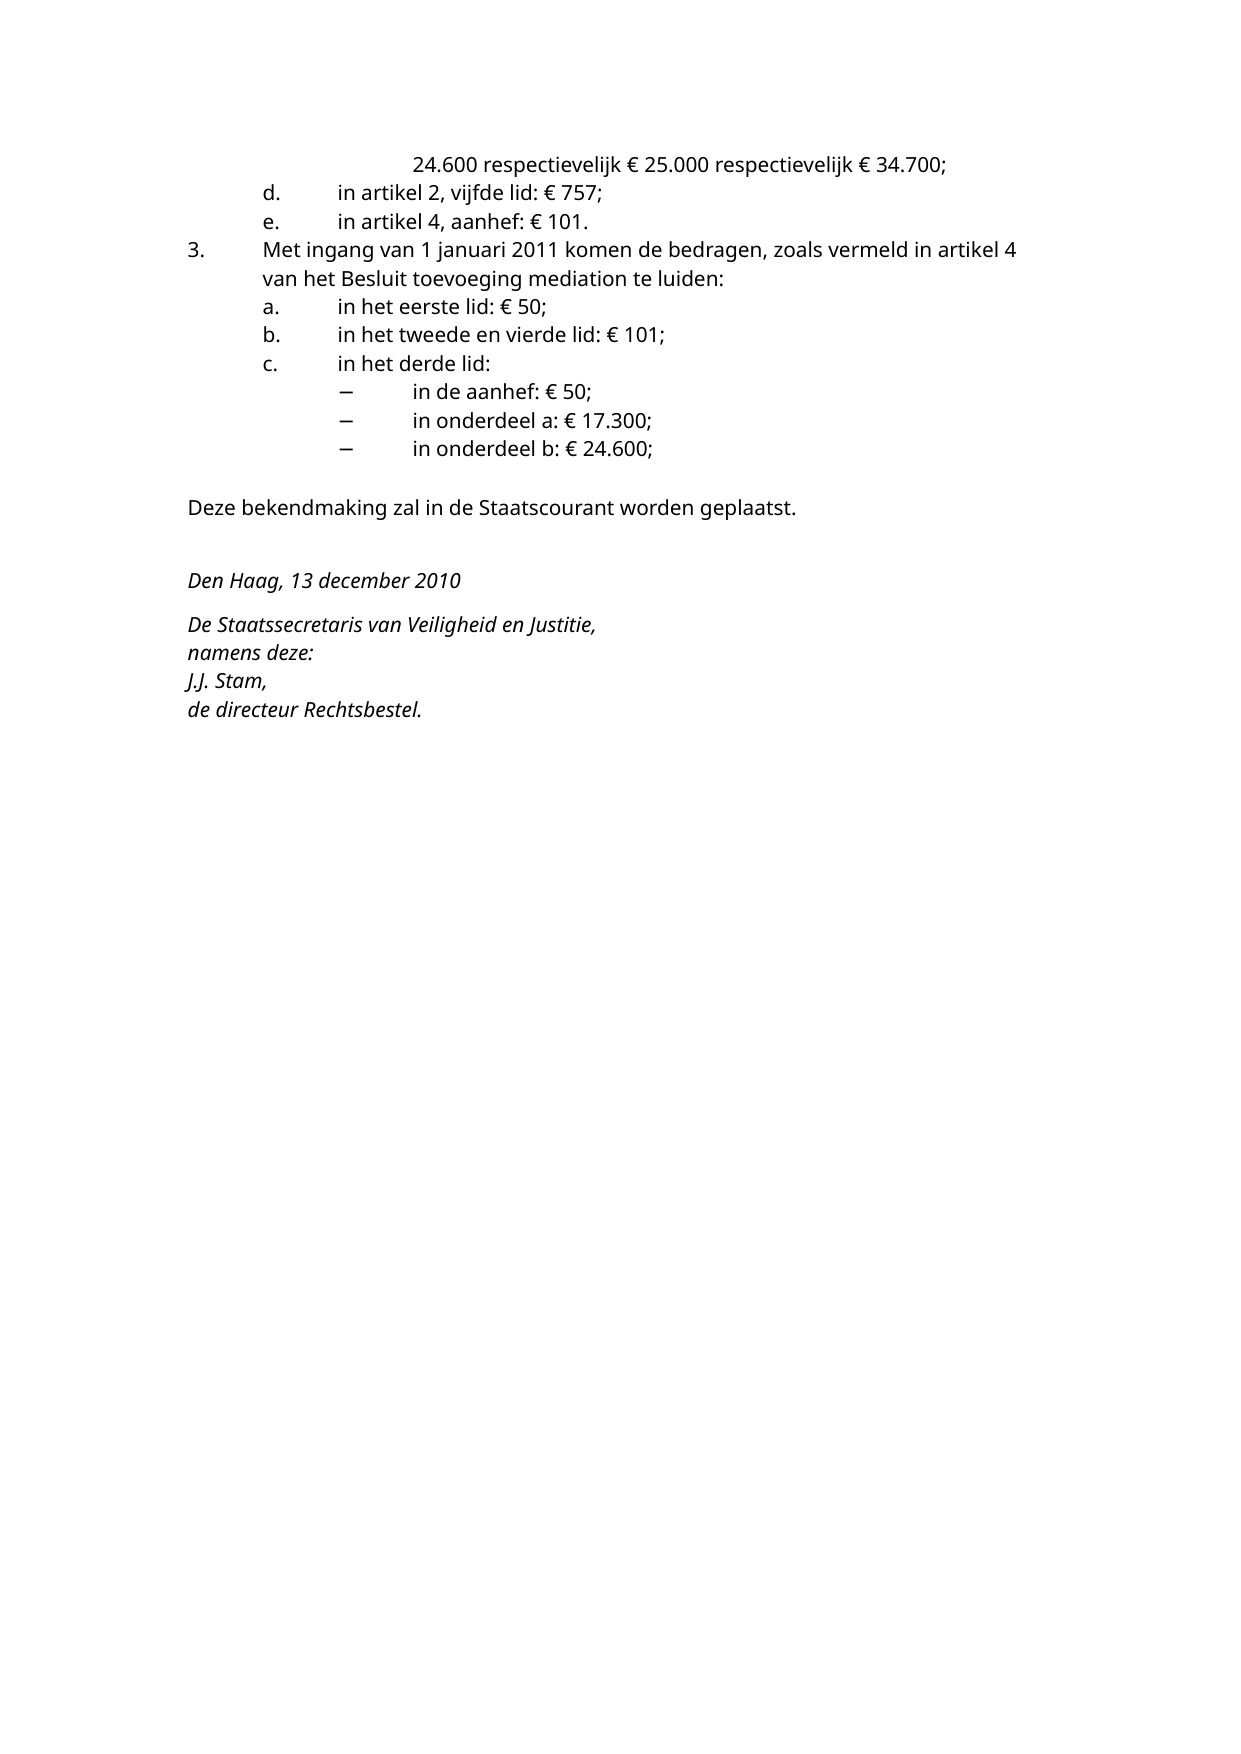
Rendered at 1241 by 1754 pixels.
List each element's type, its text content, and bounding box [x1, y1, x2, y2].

text namens deze: [187, 638, 1053, 667]
text Deze bekendmaking zal in de Staatscourant worden geplaatst. [187, 493, 1053, 521]
list Met ingang van 1 januari 2011 komen de bedragen, zoals vermeld in artikel 4 van het Besluit toevoeging mediation te luiden: [187, 235, 1053, 292]
text J.J. Stam, [187, 667, 1053, 695]
list in het tweede en vierde lid: € 101; [262, 321, 1053, 349]
text De Staatssecretaris van Veiligheid en Justitie, [187, 610, 1053, 638]
list in de aanhef: € 50; [337, 377, 1053, 406]
text Den Haag, 13 december 2010 [187, 566, 1053, 595]
list in onderdeel b: € 24.600; [337, 434, 1053, 463]
list in onderdeel a: € 17.300; [337, 406, 1053, 434]
list in het derde lid: [262, 349, 1053, 377]
list 24.600 respectievelijk € 25.000 respectievelijk € 34.700; [337, 150, 1053, 178]
text de directeur Rechtsbestel. [187, 695, 1053, 723]
list in het eerste lid: € 50; [262, 292, 1053, 321]
list in artikel 2, vijfde lid: € 757; [262, 178, 1053, 207]
list in artikel 4, aanhef: € 101. [262, 207, 1053, 235]
